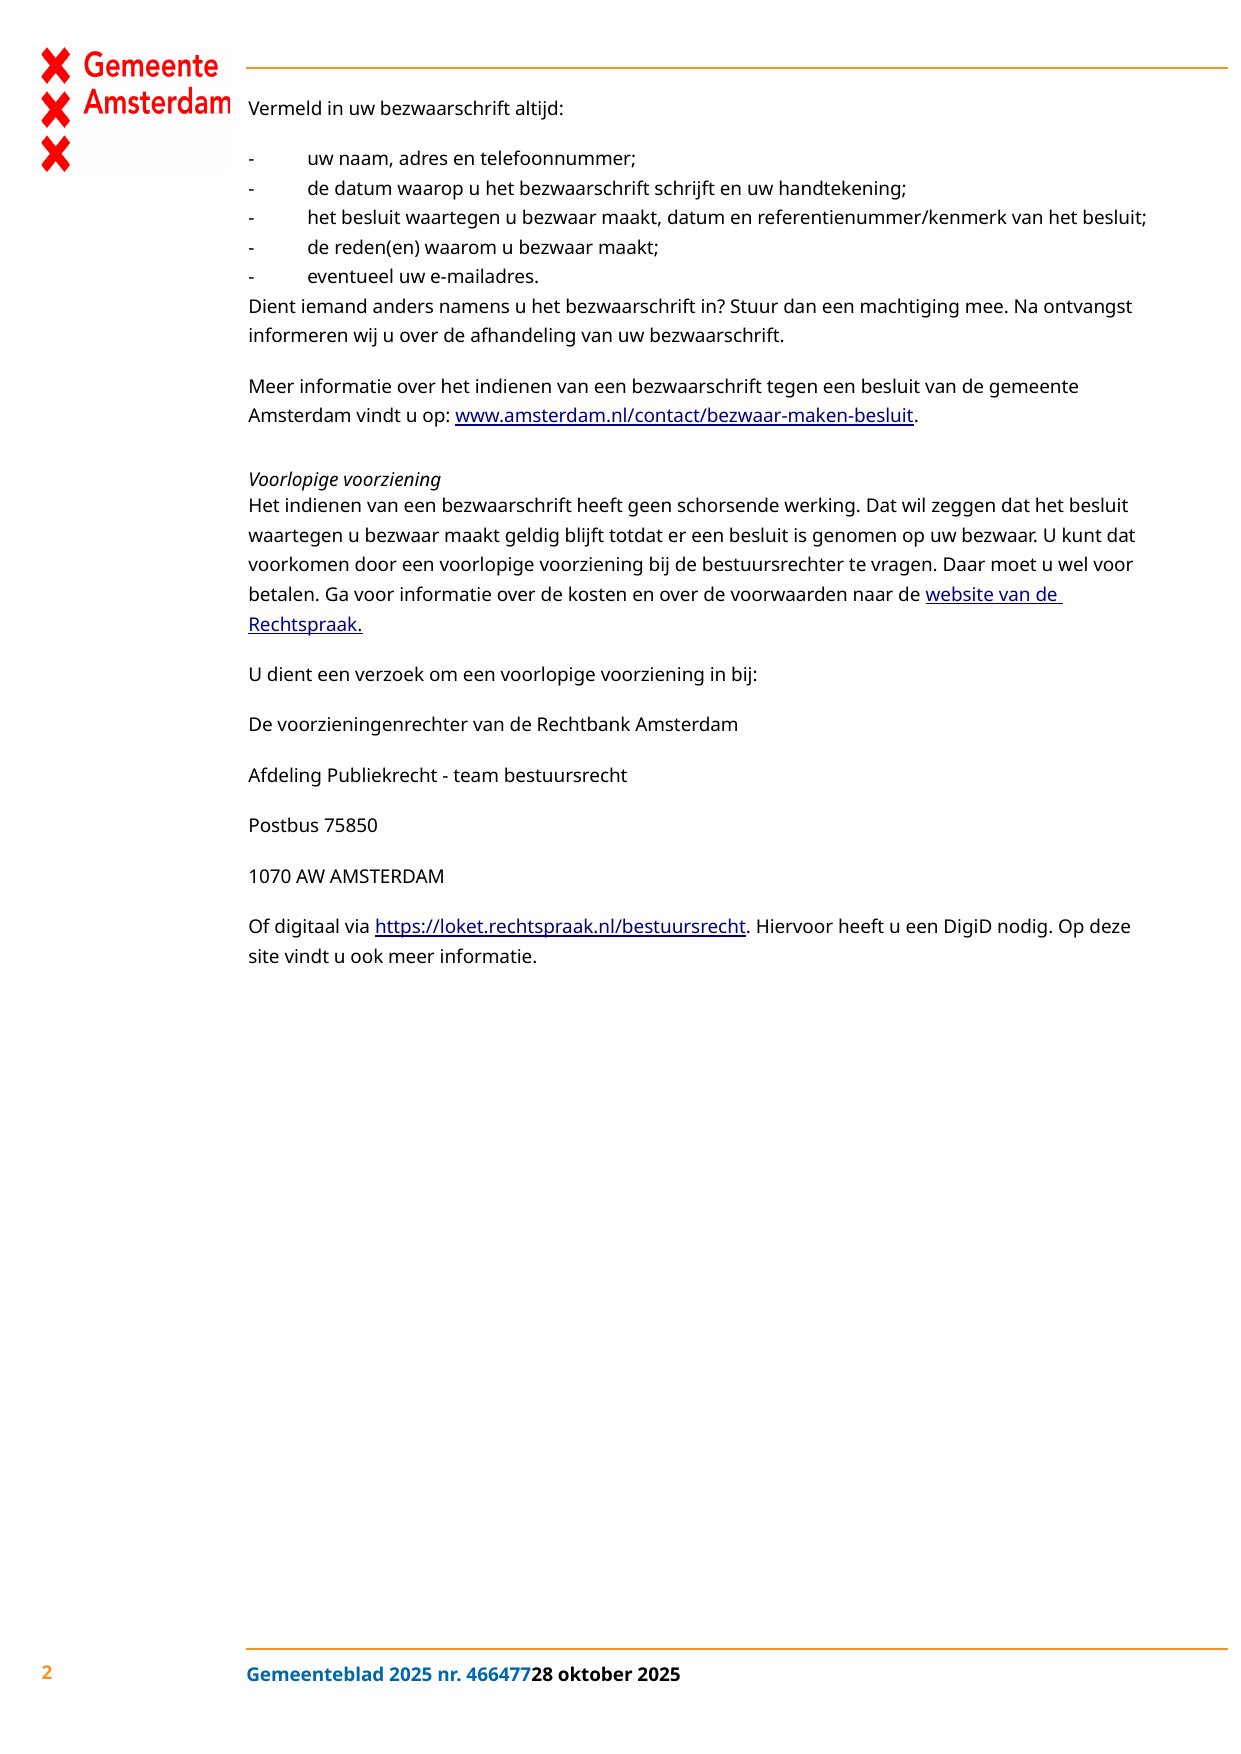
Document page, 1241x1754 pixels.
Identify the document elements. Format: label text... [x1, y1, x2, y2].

text De voorzieningenrechter van de Rechtbank Amsterdam [248, 712, 1152, 737]
list uw naam, adres en telefoonnummer; [248, 145, 1152, 171]
text Voorlopige voorziening [248, 467, 1152, 492]
text U dient een verzoek om een voorlopige voorziening in bij: [248, 661, 1152, 687]
text Het indienen van een bezwaarschrift heeft geen schorsende werking. Dat wil zeggen dat het besluit waartegen u bezwaar maakt geldig blijft totdat er een besluit is genomen op uw bezwaar. U kunt dat voorkomen door een voorlopige voorziening bij de bestuursrechter te vragen. Daar moet u wel voor betalen. Ga voor informatie over de kosten en over de voorwaarden naar de website van de Rechtspraak. [248, 492, 1152, 636]
text 1070 AW AMSTERDAM [248, 863, 1152, 888]
list de datum waarop u het bezwaarschrift schrijft en uw handtekening; [248, 175, 1152, 201]
list eventueel uw e-mailadres. [248, 263, 1152, 289]
text Dient iemand anders namens u het bezwaarschrift in? Stuur dan een machtiging mee. Na ontvangst informeren wij u over de afhandeling van uw bezwaarschrift. [248, 293, 1152, 348]
text Vermeld in uw bezwaarschrift altijd: [248, 95, 1152, 121]
text Postbus 75850 [248, 812, 1152, 838]
text Of digitaal via https://loket.rechtspraak.nl/bestuursrecht. Hiervoor heeft u een DigiD nodig. Op deze site vindt u ook meer informatie. [248, 913, 1152, 968]
list de reden(en) waarom u bezwaar maakt; [248, 234, 1152, 260]
list het besluit waartegen u bezwaar maakt, datum en referentienummer/kenmerk van het besluit; [248, 204, 1152, 230]
text Meer informatie over het indienen van een bezwaarschrift tegen een besluit van de gemeente Amsterdam vindt u op: www.amsterdam.nl/contact/bezwaar-maken-besluit. [248, 373, 1152, 428]
text Afdeling Publiekrecht - team bestuursrecht [248, 762, 1152, 788]
picture [41, 47, 231, 172]
